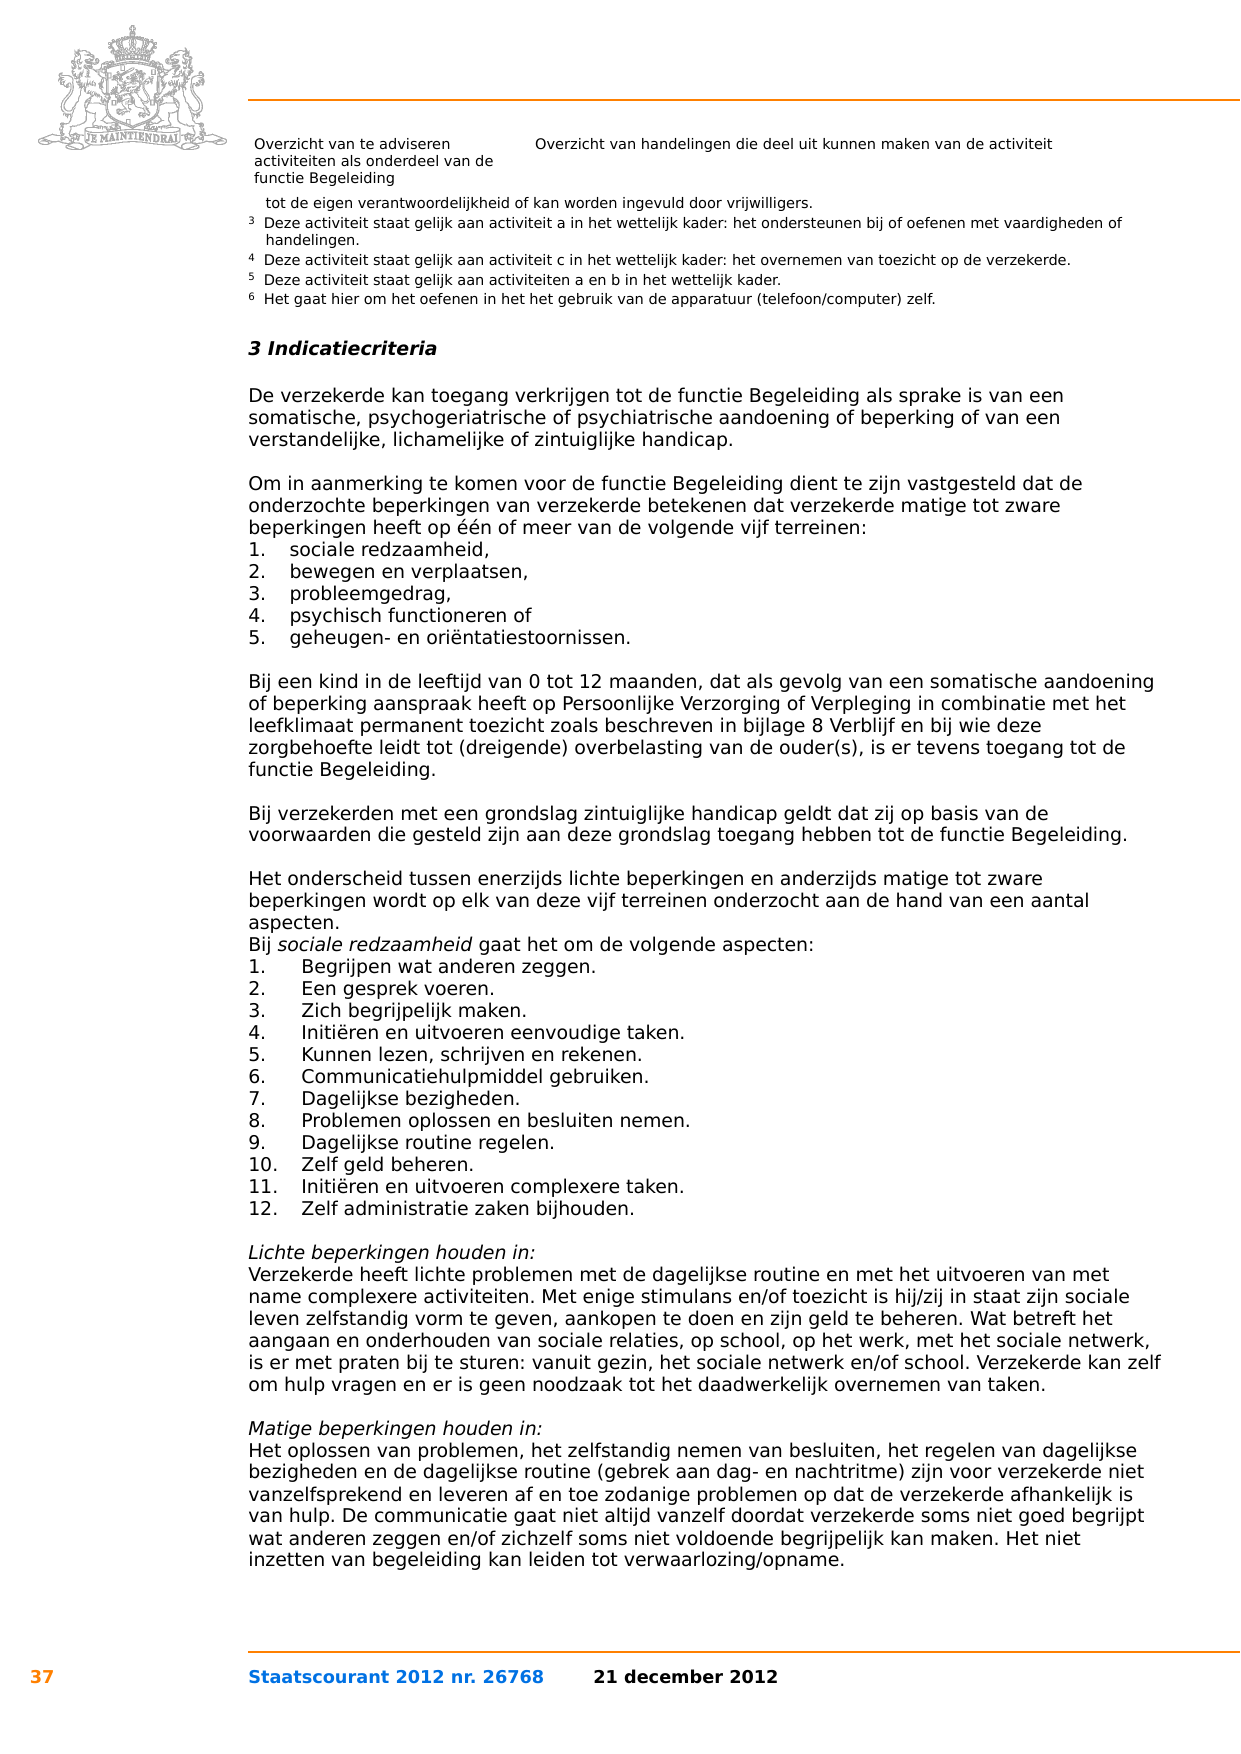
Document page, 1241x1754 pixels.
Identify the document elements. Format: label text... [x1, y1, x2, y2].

text 5. geheugen- en oriëntatiestoornissen. [248, 627, 1163, 649]
text Het oplossen van problemen, het zelfstandig nemen van besluiten, het regelen van dagelijkse bezigheden en de dagelijkse routine (gebrek aan dag- en nachtritme) zijn voor verzekerde niet vanzelfsprekend en leveren af en toe zodanige problemen op dat de verzekerde afhankelijk is van hulp. De communicatie gaat niet altijd vanzelf doordat verzekerde soms niet goed begrijpt wat anderen zeggen en/of zichzelf soms niet voldoende begrijpelijk kan maken. Het niet inzetten van begeleiding kan leiden tot verwaarlozing/opname. [248, 1439, 1163, 1571]
text Verzekerde heeft lichte problemen met de dagelijkse routine en met het uitvoeren van met name complexere activiteiten. Met enige stimulans en/of toezicht is hij/zij in staat zijn sociale leven zelfstandig vorm te geven, aankopen te doen en zijn geld te beheren. Wat betreft het aangaan en onderhouden van sociale relaties, op school, op het werk, met het sociale netwerk, is er met praten bij te sturen: vanuit gezin, het sociale netwerk en/of school. Verzekerde kan zelf om hulp vragen en er is geen noodzaak tot het daadwerkelijk overnemen van taken. [248, 1264, 1163, 1396]
text 4. Initiëren en uitvoeren eenvoudige taken. [248, 1022, 1163, 1044]
text Bij verzekerden met een grondslag zintuiglijke handicap geldt dat zij op basis van de voorwaarden die gesteld zijn aan deze grondslag toegang hebben tot de functie Begeleiding. [248, 802, 1163, 846]
text 3. probleemgedrag, [248, 583, 1163, 605]
table_header Overzicht van handelingen die deel uit kunnen maken van de activiteit [530, 131, 1163, 191]
text Bij sociale redzaamheid gaat het om de volgende aspecten: [248, 934, 1163, 956]
text 6. Communicatiehulpmiddel gebruiken. [248, 1066, 1163, 1088]
text 4. psychisch functioneren of [248, 605, 1163, 627]
table_header Overzicht van te adviseren activiteiten als onderdeel van de functie Begeleiding [249, 131, 529, 191]
text 12. Zelf administratie zaken bijhouden. [248, 1198, 1163, 1220]
text 11. Initiëren en uitvoeren complexere taken. [248, 1176, 1163, 1198]
text 1. Begrijpen wat anderen zeggen. [248, 956, 1163, 978]
text 3. Zich begrijpelijk maken. [248, 1000, 1163, 1022]
text 2. bewegen en verplaatsen, [248, 561, 1163, 583]
text 8. Problemen oplossen en besluiten nemen. [248, 1110, 1163, 1132]
text 7. Dagelijkse bezigheden. [248, 1088, 1163, 1110]
text Matige beperkingen houden in: [248, 1417, 1163, 1439]
text Bij een kind in de leeftijd van 0 tot 12 maanden, dat als gevolg van een somatische aandoening of beperking aanspraak heeft op Persoonlijke Verzorging of Verpleging in combinatie met het leefklimaat permanent toezicht zoals beschreven in bijlage 8 Verblijf en bij wie deze zorgbehoefte leidt tot (dreigende) overbelasting van de ouder(s), is er tevens toegang tot de functie Begeleiding. [248, 671, 1163, 781]
text Het onderscheid tussen enerzijds lichte beperkingen en anderzijds matige tot zware beperkingen wordt op elk van deze vijf terreinen onderzocht aan de hand van een aantal aspecten. [248, 868, 1163, 934]
text 2. Een gesprek voeren. [248, 978, 1163, 1000]
text Om in aanmerking te komen voor de functie Begeleiding dient te zijn vastgesteld dat de onderzochte beperkingen van verzekerde betekenen dat verzekerde matige tot zware beperkingen heeft op één of meer van de volgende vijf terreinen: [248, 473, 1163, 539]
text 5. Kunnen lezen, schrijven en rekenen. [248, 1044, 1163, 1066]
table_cell tot de eigen verantwoordelijkheid of kan worden ingevuld door vrijwilligers. 3 Deze activiteit staat gelijk aan activiteit a in het wettelijk kader: het ondersteunen bij of oefenen met vaardigheden of handelingen. 4 Deze activiteit staat gelijk aan activiteit c in het wettelijk kader: het overnemen van toezicht op de verzekerde. 5 Deze activiteit staat gelijk aan activiteiten a en b in het wettelijk kader. 6 Het gaat hier om het oefenen in het het gebruik van de apparatuur (telefoon/computer) zelf. [248, 192, 1163, 308]
text Lichte beperkingen houden in: [248, 1242, 1163, 1264]
subtitle 3 Indicatiecriteria [248, 338, 1163, 360]
text De verzekerde kan toegang verkrijgen tot de functie Begeleiding als sprake is van een somatische, psychogeriatrische of psychiatrische aandoening of beperking of van een verstandelijke, lichamelijke of zintuiglijke handicap. [248, 385, 1163, 451]
picture [38, 25, 227, 150]
text 10. Zelf geld beheren. [248, 1154, 1163, 1176]
text 1. sociale redzaamheid, [248, 539, 1163, 561]
text 9. Dagelijkse routine regelen. [248, 1132, 1163, 1154]
